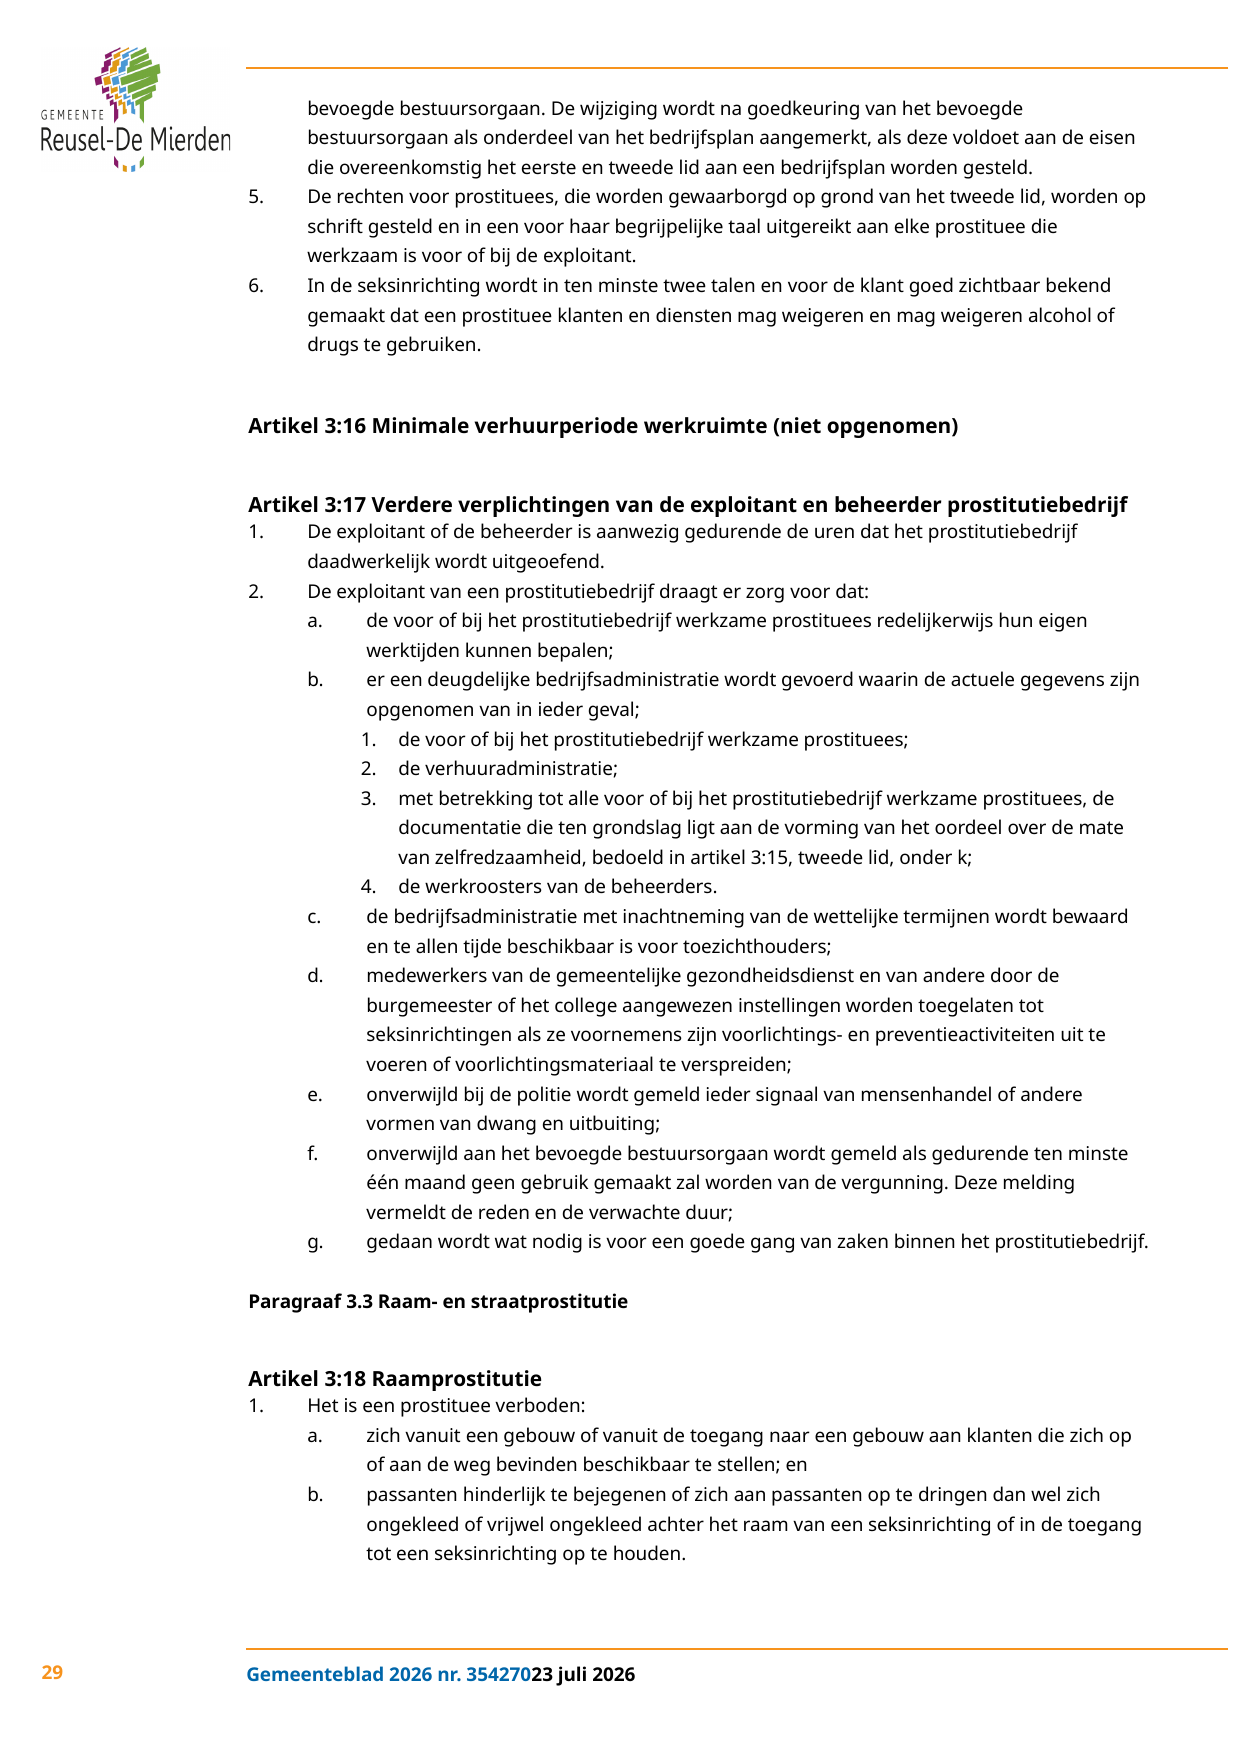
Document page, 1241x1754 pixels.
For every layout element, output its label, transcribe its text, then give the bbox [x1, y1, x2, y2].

list passanten hinderlijk te bejegenen of zich aan passanten op te dringen dan wel zich ongekleed of vrijwel ongekleed achter het raam van een seksinrichting of in de toegang tot een seksinrichting op te houden. [307, 1481, 1152, 1566]
text Artikel 3:17 Verdere verplichtingen van de exploitant en beheerder prostitutiebedrijf [248, 490, 1152, 519]
list de werkroosters van de beheerders. [361, 874, 1152, 899]
list De exploitant of de beheerder is aanwezig gedurende de uren dat het prostitutiebedrijf daadwerkelijk wordt uitgeoefend. [248, 519, 1152, 574]
list gedaan wordt wat nodig is voor een goede gang van zaken binnen het prostitutiebedrijf. [307, 1229, 1152, 1254]
list In de seksinrichting wordt in ten minste twee talen en voor de klant goed zichtbaar bekend gemaakt dat een prostituee klanten en diensten mag weigeren en mag weigeren alcohol of drugs te gebruiken. [248, 272, 1152, 357]
text Paragraaf 3.3 Raam- en straatprostitutie [248, 1288, 1152, 1314]
list De exploitant van een prostitutiebedrijf draagt er zorg voor dat: [248, 578, 1152, 604]
list Het is een prostituee verboden: [248, 1392, 1152, 1418]
list de voor of bij het prostitutiebedrijf werkzame prostituees redelijkerwijs hun eigen werktijden kunnen bepalen; [307, 607, 1152, 663]
picture [41, 47, 231, 172]
list De rechten voor prostituees, die worden gewaarborgd op grond van het tweede lid, worden op schrift gesteld en in een voor haar begrijpelijke taal uitgereikt aan elke prostituee die werkzaam is voor of bij de exploitant. [248, 183, 1152, 268]
list met betrekking tot alle voor of bij het prostitutiebedrijf werkzame prostituees, de documentatie die ten grondslag ligt aan de vorming van het oordeel over de mate van zelfredzaamheid, bedoeld in artikel 3:15, tweede lid, onder k; [361, 785, 1152, 870]
list zich vanuit een gebouw of vanuit de toegang naar een gebouw aan klanten die zich op of aan de weg bevinden beschikbaar te stellen; en [307, 1422, 1152, 1477]
list de verhuuradministratie; [361, 755, 1152, 781]
text Artikel 3:16 Minimale verhuurperiode werkruimte (niet opgenomen) [248, 411, 1152, 440]
text Artikel 3:18 Raamprostitutie [248, 1364, 1152, 1392]
list er een deugdelijke bedrijfsadministratie wordt gevoerd waarin de actuele gegevens zijn opgenomen van in ieder geval; [307, 667, 1152, 722]
list onverwijld bij de politie wordt gemeld ieder signaal van mensenhandel of andere vormen van dwang en uitbuiting; [307, 1081, 1152, 1136]
list medewerkers van de gemeentelijke gezondheidsdienst en van andere door de burgemeester of het college aangewezen instellingen worden toegelaten tot seksinrichtingen als ze voornemens zijn voorlichtings- en preventieactiviteiten uit te voeren of voorlichtingsmateriaal te verspreiden; [307, 962, 1152, 1077]
list de bedrijfsadministratie met inachtneming van de wettelijke termijnen wordt bewaard en te allen tijde beschikbaar is voor toezichthouders; [307, 903, 1152, 959]
list onverwijld aan het bevoegde bestuursorgaan wordt gemeld als gedurende ten minste één maand geen gebruik gemaakt zal worden van de vergunning. Deze melding vermeldt de reden en de verwachte duur; [307, 1140, 1152, 1225]
list de voor of bij het prostitutiebedrijf werkzame prostituees; [361, 726, 1152, 752]
list bevoegde bestuursorgaan. De wijziging wordt na goedkeuring van het bevoegde bestuursorgaan als onderdeel van het bedrijfsplan aangemerkt, als deze voldoet aan de eisen die overeenkomstig het eerste en tweede lid aan een bedrijfsplan worden gesteld. [248, 95, 1152, 180]
